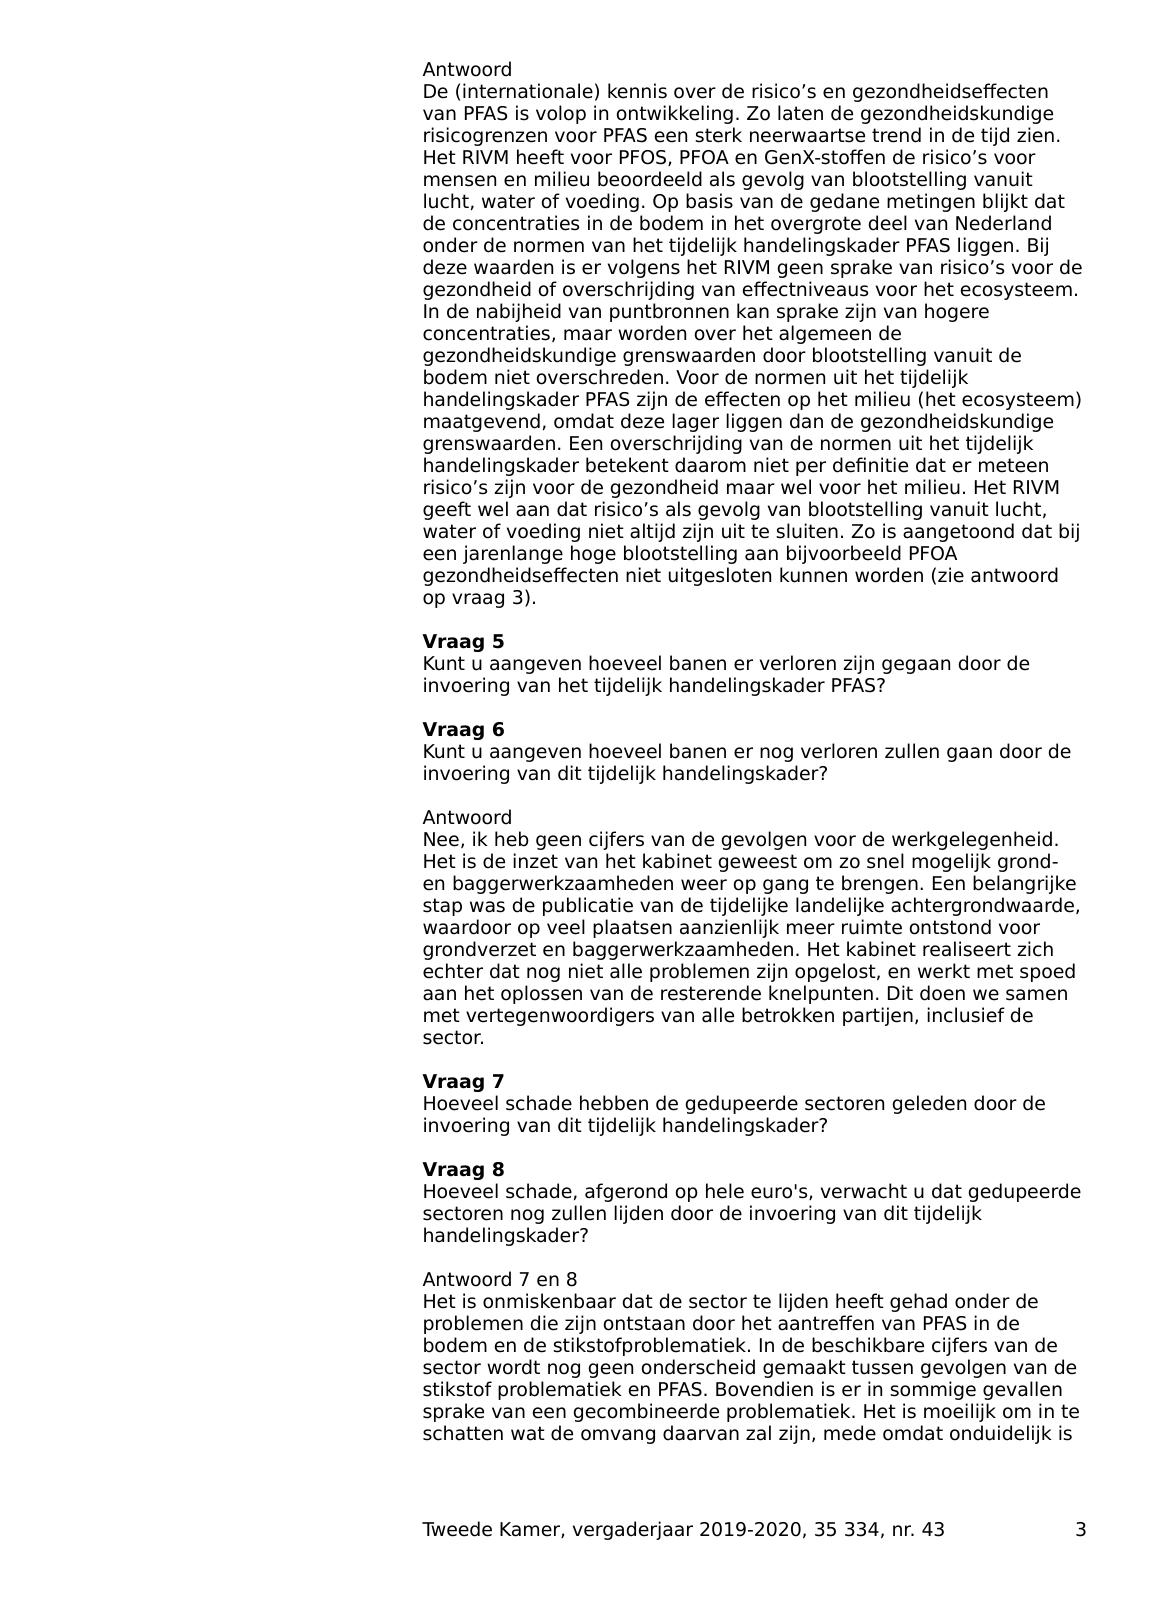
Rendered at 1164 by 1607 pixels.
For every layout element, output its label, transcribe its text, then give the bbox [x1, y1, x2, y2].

text Het is onmiskenbaar dat de sector te lijden heeft gehad onder de problemen die zijn ontstaan door het aantreffen van PFAS in de bodem en de stikstofproblematiek. In de beschikbare cijfers van de sector wordt nog geen onderscheid gemaakt tussen gevolgen van de stikstof problematiek en PFAS. Bovendien is er in sommige gevallen sprake van een gecombineerde problematiek. Het is moeilijk om in te schatten wat de omvang daarvan zal zijn, mede omdat onduidelijk is [422, 1291, 1087, 1445]
subtitle Vraag 6 [422, 719, 1087, 741]
text Antwoord 7 en 8 [422, 1269, 1087, 1291]
text De (internationale) kennis over de risico’s en gezondheidseffecten van PFAS is volop in ontwikkeling. Zo laten de gezondheidskundige risicogrenzen voor PFAS een sterk neerwaartse trend in de tijd zien. Het RIVM heeft voor PFOS, PFOA en GenX-stoffen de risico’s voor mensen en milieu beoordeeld als gevolg van blootstelling vanuit lucht, water of voeding. Op basis van de gedane metingen blijkt dat de concentraties in de bodem in het overgrote deel van Nederland onder de normen van het tijdelijk handelingskader PFAS liggen. Bij deze waarden is er volgens het RIVM geen sprake van risico’s voor de gezondheid of overschrijding van effectniveaus voor het ecosysteem. In de nabijheid van puntbronnen kan sprake zijn van hogere concentraties, maar worden over het algemeen de gezondheidskundige grenswaarden door blootstelling vanuit de bodem niet overschreden. Voor de normen uit het tijdelijk handelingskader PFAS zijn de effecten op het milieu (het ecosysteem) maatgevend, omdat deze lager liggen dan de gezondheidskundige grenswaarden. Een overschrijding van de normen uit het tijdelijk handelingskader betekent daarom niet per definitie dat er meteen risico’s zijn voor de gezondheid maar wel voor het milieu. Het RIVM geeft wel aan dat risico’s als gevolg van blootstelling vanuit lucht, water of voeding niet altijd zijn uit te sluiten. Zo is aangetoond dat bij een jarenlange hoge blootstelling aan bijvoorbeeld PFOA gezondheidseffecten niet uitgesloten kunnen worden (zie antwoord op vraag 3). [422, 81, 1087, 608]
subtitle Vraag 8 [422, 1159, 1087, 1181]
text Kunt u aangeven hoeveel banen er nog verloren zullen gaan door de invoering van dit tijdelijk handelingskader? [422, 741, 1087, 785]
text Hoeveel schade, afgerond op hele euro's, verwacht u dat gedupeerde sectoren nog zullen lijden door de invoering van dit tijdelijk handelingskader? [422, 1181, 1087, 1247]
text Antwoord [422, 807, 1087, 829]
subtitle Vraag 7 [422, 1071, 1087, 1093]
subtitle Vraag 5 [422, 631, 1087, 653]
text Hoeveel schade hebben de gedupeerde sectoren geleden door de invoering van dit tijdelijk handelingskader? [422, 1093, 1087, 1137]
text Kunt u aangeven hoeveel banen er verloren zijn gegaan door de invoering van het tijdelijk handelingskader PFAS? [422, 653, 1087, 697]
text Nee, ik heb geen cijfers van de gevolgen voor de werkgelegenheid. Het is de inzet van het kabinet geweest om zo snel mogelijk grond- en baggerwerkzaamheden weer op gang te brengen. Een belangrijke stap was de publicatie van de tijdelijke landelijke achtergrondwaarde, waardoor op veel plaatsen aanzienlijk meer ruimte ontstond voor grondverzet en baggerwerkzaamheden. Het kabinet realiseert zich echter dat nog niet alle problemen zijn opgelost, en werkt met spoed aan het oplossen van de resterende knelpunten. Dit doen we samen met vertegenwoordigers van alle betrokken partijen, inclusief de sector. [422, 829, 1087, 1049]
text Antwoord [422, 59, 1087, 81]
